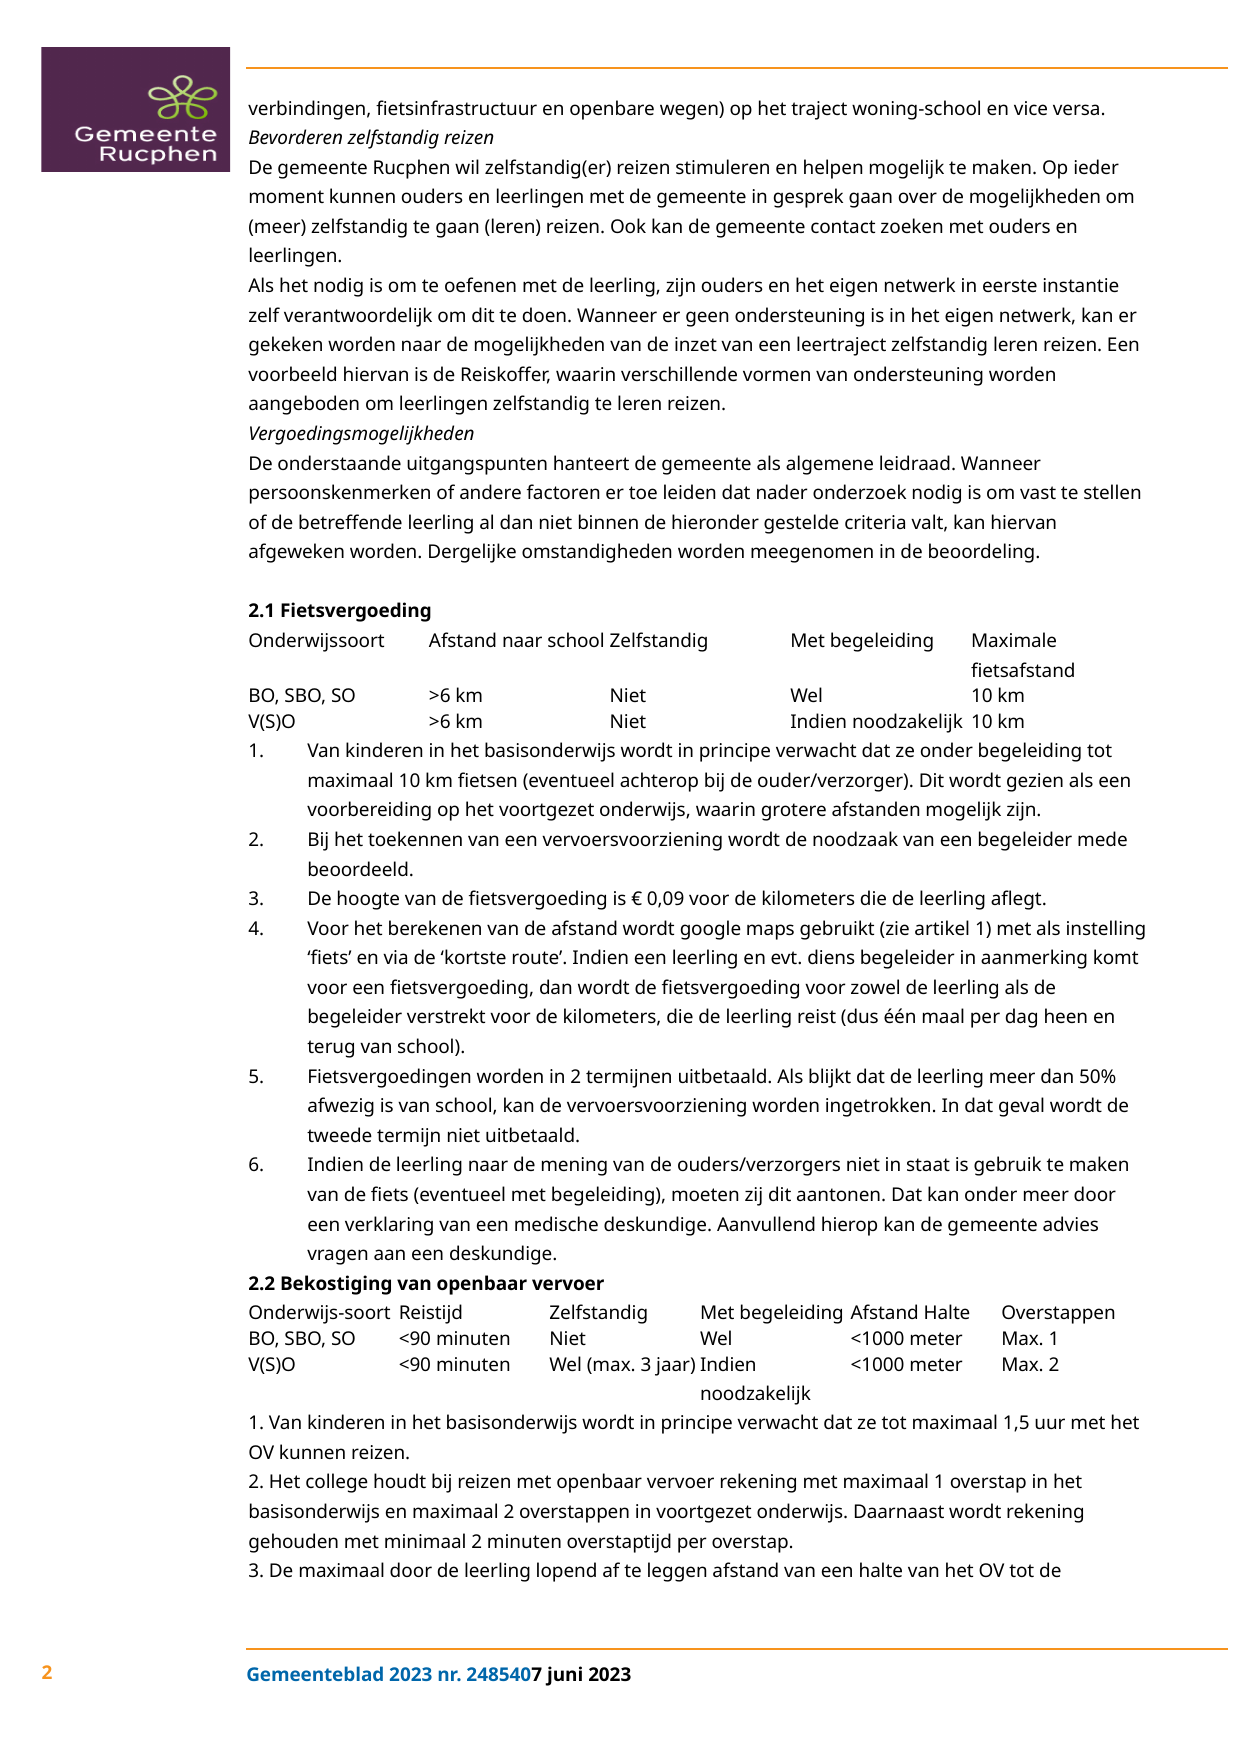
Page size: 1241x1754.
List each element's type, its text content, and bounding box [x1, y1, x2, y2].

table_header Overstappen [1001, 1300, 1152, 1325]
list Bij het toekennen van een vervoersvoorziening wordt de noodzaak van een begeleider mede beoordeeld. [248, 826, 1152, 881]
list De hoogte van de fietsvergoeding is € 0,09 voor de kilometers die de leerling aflegt. [248, 885, 1152, 911]
text Vergoedingsmogelijkheden [248, 420, 1152, 446]
table_cell Wel [700, 1325, 850, 1351]
table_cell <90 minuten [399, 1325, 549, 1351]
table_header Zelfstandig [609, 628, 790, 683]
table_cell Niet [609, 709, 790, 734]
table_cell 10 km [971, 709, 1152, 734]
table_cell >6 km [429, 709, 609, 734]
table_cell V(S)O [248, 1351, 398, 1406]
text 3. De maximaal door de leerling lopend af te leggen afstand van een halte van het OV tot de [248, 1557, 1152, 1583]
table_cell Max. 2 [1001, 1351, 1152, 1406]
text De gemeente Rucphen wil zelfstandig(er) reizen stimuleren en helpen mogelijk te maken. Op ieder moment kunnen ouders en leerlingen met de gemeente in gesprek gaan over de mogelijkheden om (meer) zelfstandig te gaan (leren) reizen. Ook kan de gemeente contact zoeken met ouders en leerlingen. [248, 154, 1152, 268]
table_header Afstand Halte [850, 1300, 1001, 1325]
list Indien de leerling naar de mening van de ouders/verzorgers niet in staat is gebruik te maken van de fiets (eventueel met begeleiding), moeten zij dit aantonen. Dat kan onder meer door een verklaring van een medische deskundige. Aanvullend hierop kan de gemeente advies vragen aan een deskundige. [248, 1152, 1152, 1266]
text 2.1 Fietsvergoeding [248, 598, 1152, 623]
table_cell Indien noodzakelijk [790, 709, 971, 734]
table_cell 10 km [971, 683, 1152, 708]
table_cell <90 minuten [399, 1351, 549, 1406]
list Voor het berekenen van de afstand wordt google maps gebruikt (zie artikel 1) met als instelling ‘fiets’ en via de ‘kortste route’. Indien een leerling en evt. diens begeleider in aanmerking komt voor een fietsvergoeding, dan wordt de fietsvergoeding voor zowel de leerling als de begeleider verstrekt voor de kilometers, die de leerling reist (dus één maal per dag heen en terug van school). [248, 915, 1152, 1059]
table_cell >6 km [429, 683, 609, 708]
table_cell Niet [549, 1325, 700, 1351]
list Fietsvergoedingen worden in 2 termijnen uitbetaald. Als blijkt dat de leerling meer dan 50% afwezig is van school, kan de vervoersvoorziening worden ingetrokken. In dat geval wordt de tweede termijn niet uitbetaald. [248, 1063, 1152, 1148]
table_cell Max. 1 [1001, 1325, 1152, 1351]
table_cell Indien noodzakelijk [700, 1351, 850, 1406]
table_cell V(S)O [248, 709, 429, 734]
table_cell Wel (max. 3 jaar) [549, 1351, 700, 1406]
table_header Maximale fietsafstand [971, 628, 1152, 683]
picture [41, 47, 231, 172]
table_cell Wel [790, 683, 971, 708]
table_header Met begeleiding [700, 1300, 850, 1325]
table_header Zelfstandig [549, 1300, 700, 1325]
table_header Reistijd [399, 1300, 549, 1325]
table_cell <1000 meter [850, 1351, 1001, 1406]
text 1. Van kinderen in het basisonderwijs wordt in principe verwacht dat ze tot maximaal 1,5 uur met het OV kunnen reizen. [248, 1409, 1152, 1465]
text Als het nodig is om te oefenen met de leerling, zijn ouders en het eigen netwerk in eerste instantie zelf verantwoordelijk om dit te doen. Wanneer er geen ondersteuning is in het eigen netwerk, kan er gekeken worden naar de mogelijkheden van de inzet van een leertraject zelfstandig leren reizen. Een voorbeeld hiervan is de Reiskoffer, waarin verschillende vormen van ondersteuning worden aangeboden om leerlingen zelfstandig te leren reizen. [248, 272, 1152, 416]
text verbindingen, fietsinfrastructuur en openbare wegen) op het traject woning-school en vice versa. [248, 95, 1152, 121]
text 2.2 Bekostiging van openbaar vervoer [248, 1270, 1152, 1296]
table_cell BO, SBO, SO [248, 683, 429, 708]
table_cell <1000 meter [850, 1325, 1001, 1351]
table_header Onderwijssoort [248, 628, 429, 683]
table_cell Niet [609, 683, 790, 708]
table_header Afstand naar school [429, 628, 609, 683]
table_header Onderwijs-soort [248, 1300, 398, 1325]
text De onderstaande uitgangspunten hanteert de gemeente als algemene leidraad. Wanneer persoonskenmerken of andere factoren er toe leiden dat nader onderzoek nodig is om vast te stellen of de betreffende leerling al dan niet binnen de hieronder gestelde criteria valt, kan hiervan afgeweken worden. Dergelijke omstandigheden worden meegenomen in de beoordeling. [248, 450, 1152, 564]
text Bevorderen zelfstandig reizen [248, 124, 1152, 150]
text 2. Het college houdt bij reizen met openbaar vervoer rekening met maximaal 1 overstap in het basisonderwijs en maximaal 2 overstappen in voortgezet onderwijs. Daarnaast wordt rekening gehouden met minimaal 2 minuten overstaptijd per overstap. [248, 1469, 1152, 1554]
table_cell BO, SBO, SO [248, 1325, 398, 1351]
table_header Met begeleiding [790, 628, 971, 683]
list Van kinderen in het basisonderwijs wordt in principe verwacht dat ze onder begeleiding tot maximaal 10 km fietsen (eventueel achterop bij de ouder/verzorger). Dit wordt gezien als een voorbereiding op het voortgezet onderwijs, waarin grotere afstanden mogelijk zijn. [248, 737, 1152, 822]
